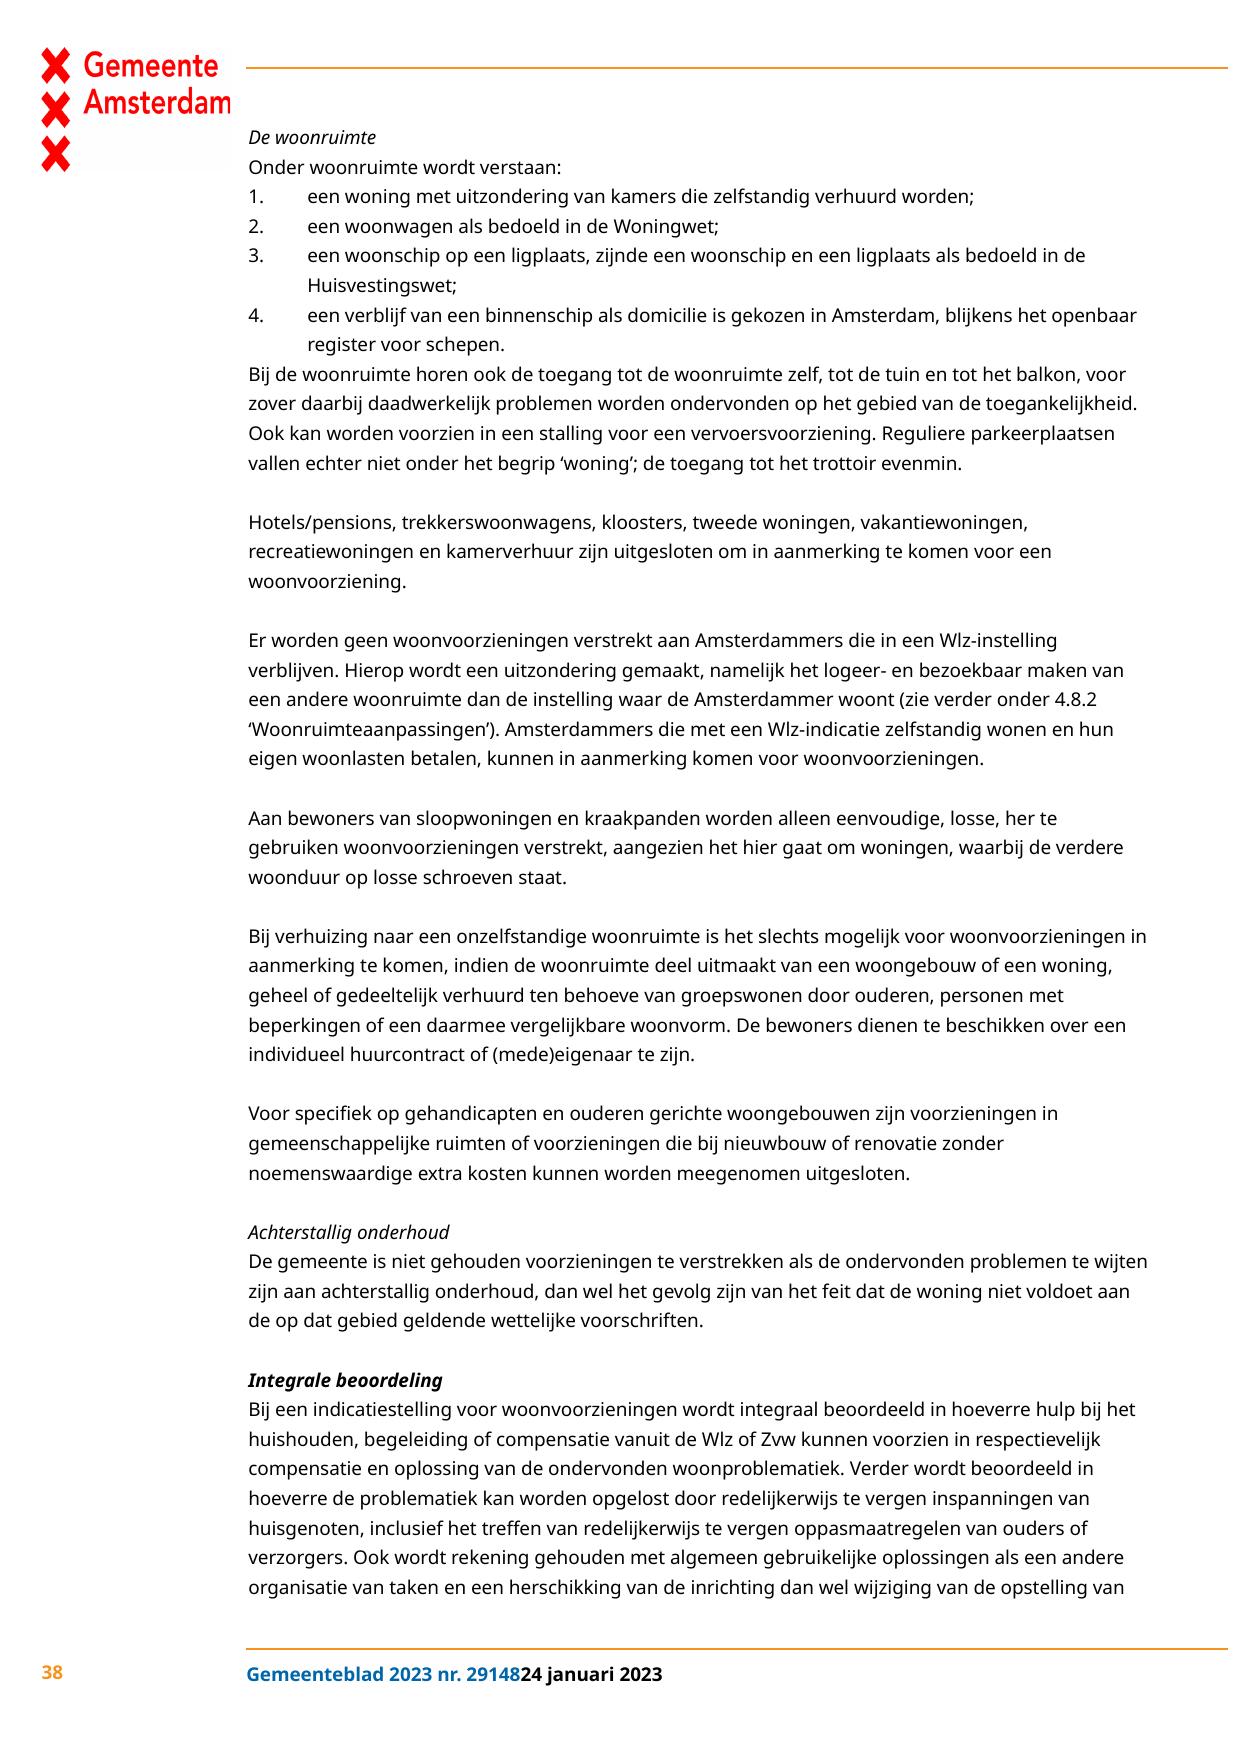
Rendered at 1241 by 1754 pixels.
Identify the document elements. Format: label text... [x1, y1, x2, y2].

list een woonschip op een ligplaats, zijnde een woonschip en een ligplaats als bedoeld in de Huisvestingswet; [248, 243, 1152, 298]
text Voor specifiek op gehandicapten en ouderen gerichte woongebouwen zijn voorzieningen in gemeenschappelijke ruimten of voorzieningen die bij nieuwbouw of renovatie zonder noemenswaardige extra kosten kunnen worden meegenomen uitgesloten. [248, 1101, 1152, 1186]
text Onder woonruimte wordt verstaan: [248, 154, 1152, 180]
text Bij een indicatiestelling voor woonvoorzieningen wordt integraal beoordeeld in hoeverre hulp bij het huishouden, begeleiding of compensatie vanuit de Wlz of Zvw kunnen voorzien in respectievelijk compensatie en oplossing van de ondervonden woonproblematiek. Verder wordt beoordeeld in hoeverre de problematiek kan worden opgelost door redelijkerwijs te vergen inspanningen van huisgenoten, inclusief het treffen van redelijkerwijs te vergen oppasmaatregelen van ouders of verzorgers. Ook wordt rekening gehouden met algemeen gebruikelijke oplossingen als een andere organisatie van taken en een herschikking van de inrichting dan wel wijziging van de opstelling van [248, 1396, 1152, 1600]
text Aan bewoners van sloopwoningen en kraakpanden worden alleen eenvoudige, losse, her te gebruiken woonvoorzieningen verstrekt, aangezien het hier gaat om woningen, waarbij de verdere woonduur op losse schroeven staat. [248, 805, 1152, 890]
list een verblijf van een binnenschip als domicilie is gekozen in Amsterdam, blijkens het openbaar register voor schepen. [248, 302, 1152, 357]
text Achterstallig onderhoud [248, 1219, 1152, 1245]
text De woonruimte [248, 124, 1152, 150]
list een woning met uitzondering van kamers die zelfstandig verhuurd worden; [248, 183, 1152, 209]
text Integrale beoordeling [248, 1367, 1152, 1393]
text Er worden geen woonvoorzieningen verstrekt aan Amsterdammers die in een Wlz-instelling verblijven. Hierop wordt een uitzondering gemaakt, namelijk het logeer- en bezoekbaar maken van een andere woonruimte dan de instelling waar de Amsterdammer woont (zie verder onder 4.8.2 ‘Woonruimteaanpassingen’). Amsterdammers die met een Wlz-indicatie zelfstandig wonen en hun eigen woonlasten betalen, kunnen in aanmerking komen voor woonvoorzieningen. [248, 627, 1152, 771]
text De gemeente is niet gehouden voorzieningen te verstrekken als de ondervonden problemen te wijten zijn aan achterstallig onderhoud, dan wel het gevolg zijn van het feit dat de woning niet voldoet aan de op dat gebied geldende wettelijke voorschriften. [248, 1248, 1152, 1333]
text Hotels/pensions, trekkerswoonwagens, kloosters, tweede woningen, vakantiewoningen, recreatiewoningen en kamerverhuur zijn uitgesloten om in aanmerking te komen voor een woonvoorziening. [248, 509, 1152, 594]
text Bij de woonruimte horen ook de toegang tot de woonruimte zelf, tot de tuin en tot het balkon, voor zover daarbij daadwerkelijk problemen worden ondervonden op het gebied van de toegankelijkheid. Ook kan worden voorzien in een stalling voor een vervoersvoorziening. Reguliere parkeerplaatsen vallen echter niet onder het begrip ‘woning’; de toegang tot het trottoir evenmin. [248, 361, 1152, 476]
picture [41, 47, 231, 172]
text Bij verhuizing naar een onzelfstandige woonruimte is het slechts mogelijk voor woonvoorzieningen in aanmerking te komen, indien de woonruimte deel uitmaakt van een woongebouw of een woning, geheel of gedeeltelijk verhuurd ten behoeve van groepswonen door ouderen, personen met beperkingen of een daarmee vergelijkbare woonvorm. De bewoners dienen te beschikken over een individueel huurcontract of (mede)eigenaar te zijn. [248, 923, 1152, 1067]
list een woonwagen als bedoeld in de Woningwet; [248, 213, 1152, 239]
